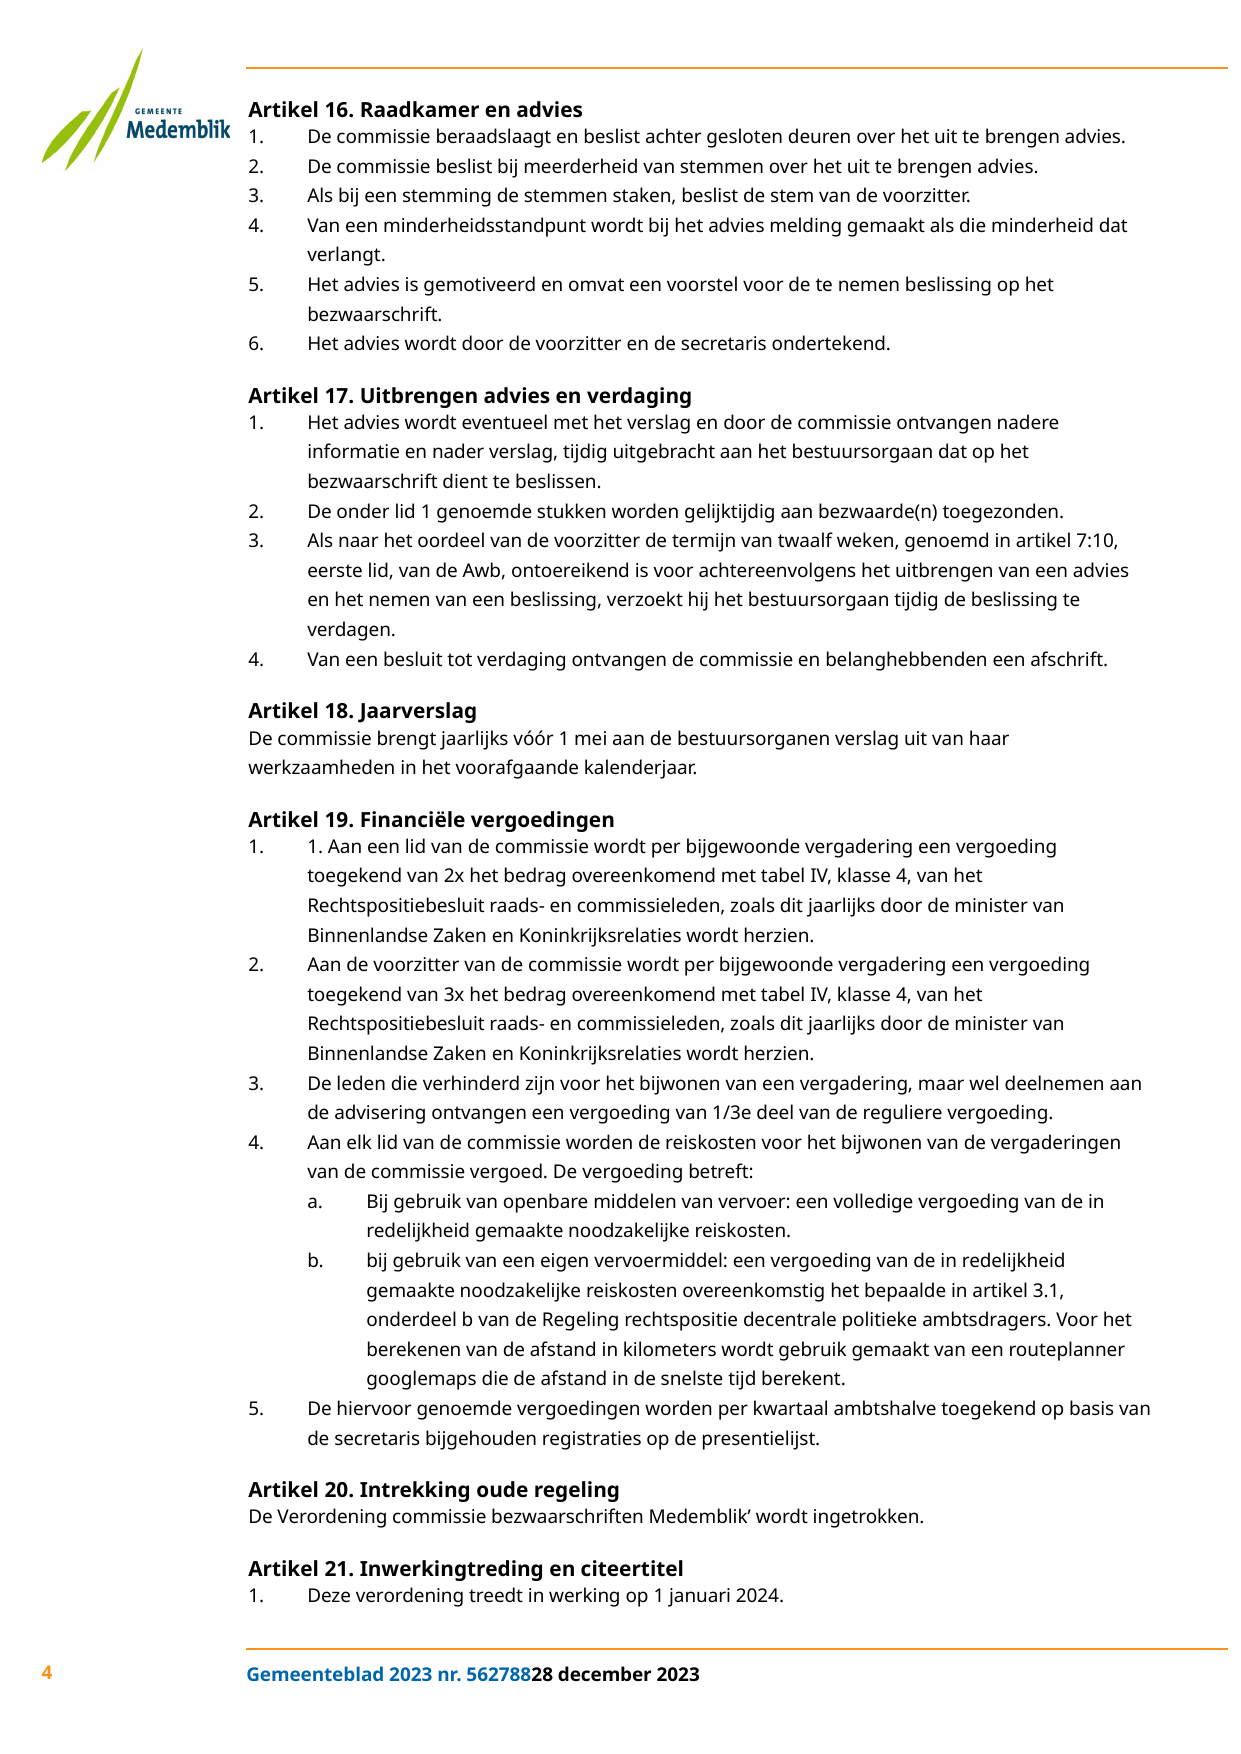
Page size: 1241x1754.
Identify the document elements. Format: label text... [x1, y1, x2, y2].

list Aan de voorzitter van de commissie wordt per bijgewoonde vergadering een vergoeding toegekend van 3x het bedrag overeenkomend met tabel IV, klasse 4, van het Rechtspositiebesluit raads- en commissieleden, zoals dit jaarlijks door de minister van Binnenlandse Zaken en Koninkrijksrelaties wordt herzien. [248, 951, 1152, 1066]
text Artikel 21. Inwerkingtreding en citeertitel [248, 1554, 1152, 1582]
list De hiervoor genoemde vergoedingen worden per kwartaal ambtshalve toegekend op basis van de secretaris bijgehouden registraties op de presentielijst. [248, 1395, 1152, 1451]
list De commissie beslist bij meerderheid van stemmen over het uit te brengen advies. [248, 153, 1152, 178]
picture [41, 47, 231, 172]
text Artikel 20. Intrekking oude regeling [248, 1475, 1152, 1504]
text Artikel 17. Uitbrengen advies en verdaging [248, 381, 1152, 409]
list Als bij een stemming de stemmen staken, beslist de stem van de voorzitter. [248, 182, 1152, 208]
text Artikel 16. Raadkamer en advies [248, 95, 1152, 123]
text Artikel 18. Jaarverslag [248, 696, 1152, 725]
list Van een minderheidsstandpunt wordt bij het advies melding gemaakt als die minderheid dat verlangt. [248, 212, 1152, 267]
list Het advies wordt eventueel met het verslag en door de commissie ontvangen nadere informatie en nader verslag, tijdig uitgebracht aan het bestuursorgaan dat op het bezwaarschrift dient te beslissen. [248, 409, 1152, 494]
list Aan elk lid van de commissie worden de reiskosten voor het bijwonen van de vergaderingen van de commissie vergoed. De vergoeding betreft: [248, 1129, 1152, 1184]
list Het advies is gemotiveerd en omvat een voorstel voor de te nemen beslissing op het bezwaarschrift. [248, 271, 1152, 326]
list Het advies wordt door de voorzitter en de secretaris ondertekend. [248, 330, 1152, 356]
list Deze verordening treedt in werking op 1 januari 2024. [248, 1582, 1152, 1608]
list Als naar het oordeel van de voorzitter de termijn van twaalf weken, genoemd in artikel 7:10, eerste lid, van de Awb, ontoereikend is voor achtereenvolgens het uitbrengen van een advies en het nemen van een beslissing, verzoekt hij het bestuursorgaan tijdig de beslissing te verdagen. [248, 527, 1152, 642]
text De commissie brengt jaarlijks vóór 1 mei aan de bestuursorganen verslag uit van haar werkzaamheden in het voorafgaande kalenderjaar. [248, 725, 1152, 780]
list De leden die verhinderd zijn voor het bijwonen van een vergadering, maar wel deelnemen aan de advisering ontvangen een vergoeding van 1/3e deel van de reguliere vergoeding. [248, 1070, 1152, 1125]
text Artikel 19. Financiële vergoedingen [248, 805, 1152, 833]
list Van een besluit tot verdaging ontvangen de commissie en belanghebbenden een afschrift. [248, 646, 1152, 672]
list De commissie beraadslaagt en beslist achter gesloten deuren over het uit te brengen advies. [248, 123, 1152, 149]
list De onder lid 1 genoemde stukken worden gelijktijdig aan bezwaarde(n) toegezonden. [248, 498, 1152, 524]
list bij gebruik van een eigen vervoermiddel: een vergoeding van de in redelijkheid gemaakte noodzakelijke reiskosten overeenkomstig het bepaalde in artikel 3.1, onderdeel b van de Regeling rechtspositie decentrale politieke ambtsdragers. Voor het berekenen van de afstand in kilometers wordt gebruik gemaakt van een routeplanner googlemaps die de afstand in de snelste tijd berekent. [307, 1247, 1152, 1391]
text De Verordening commissie bezwaarschriften Medemblik’ wordt ingetrokken. [248, 1504, 1152, 1529]
list Bij gebruik van openbare middelen van vervoer: een volledige vergoeding van de in redelijkheid gemaakte noodzakelijke reiskosten. [307, 1188, 1152, 1243]
list 1. Aan een lid van de commissie wordt per bijgewoonde vergadering een vergoeding toegekend van 2x het bedrag overeenkomend met tabel IV, klasse 4, van het Rechtspositiebesluit raads- en commissieleden, zoals dit jaarlijks door de minister van Binnenlandse Zaken en Koninkrijksrelaties wordt herzien. [248, 833, 1152, 948]
